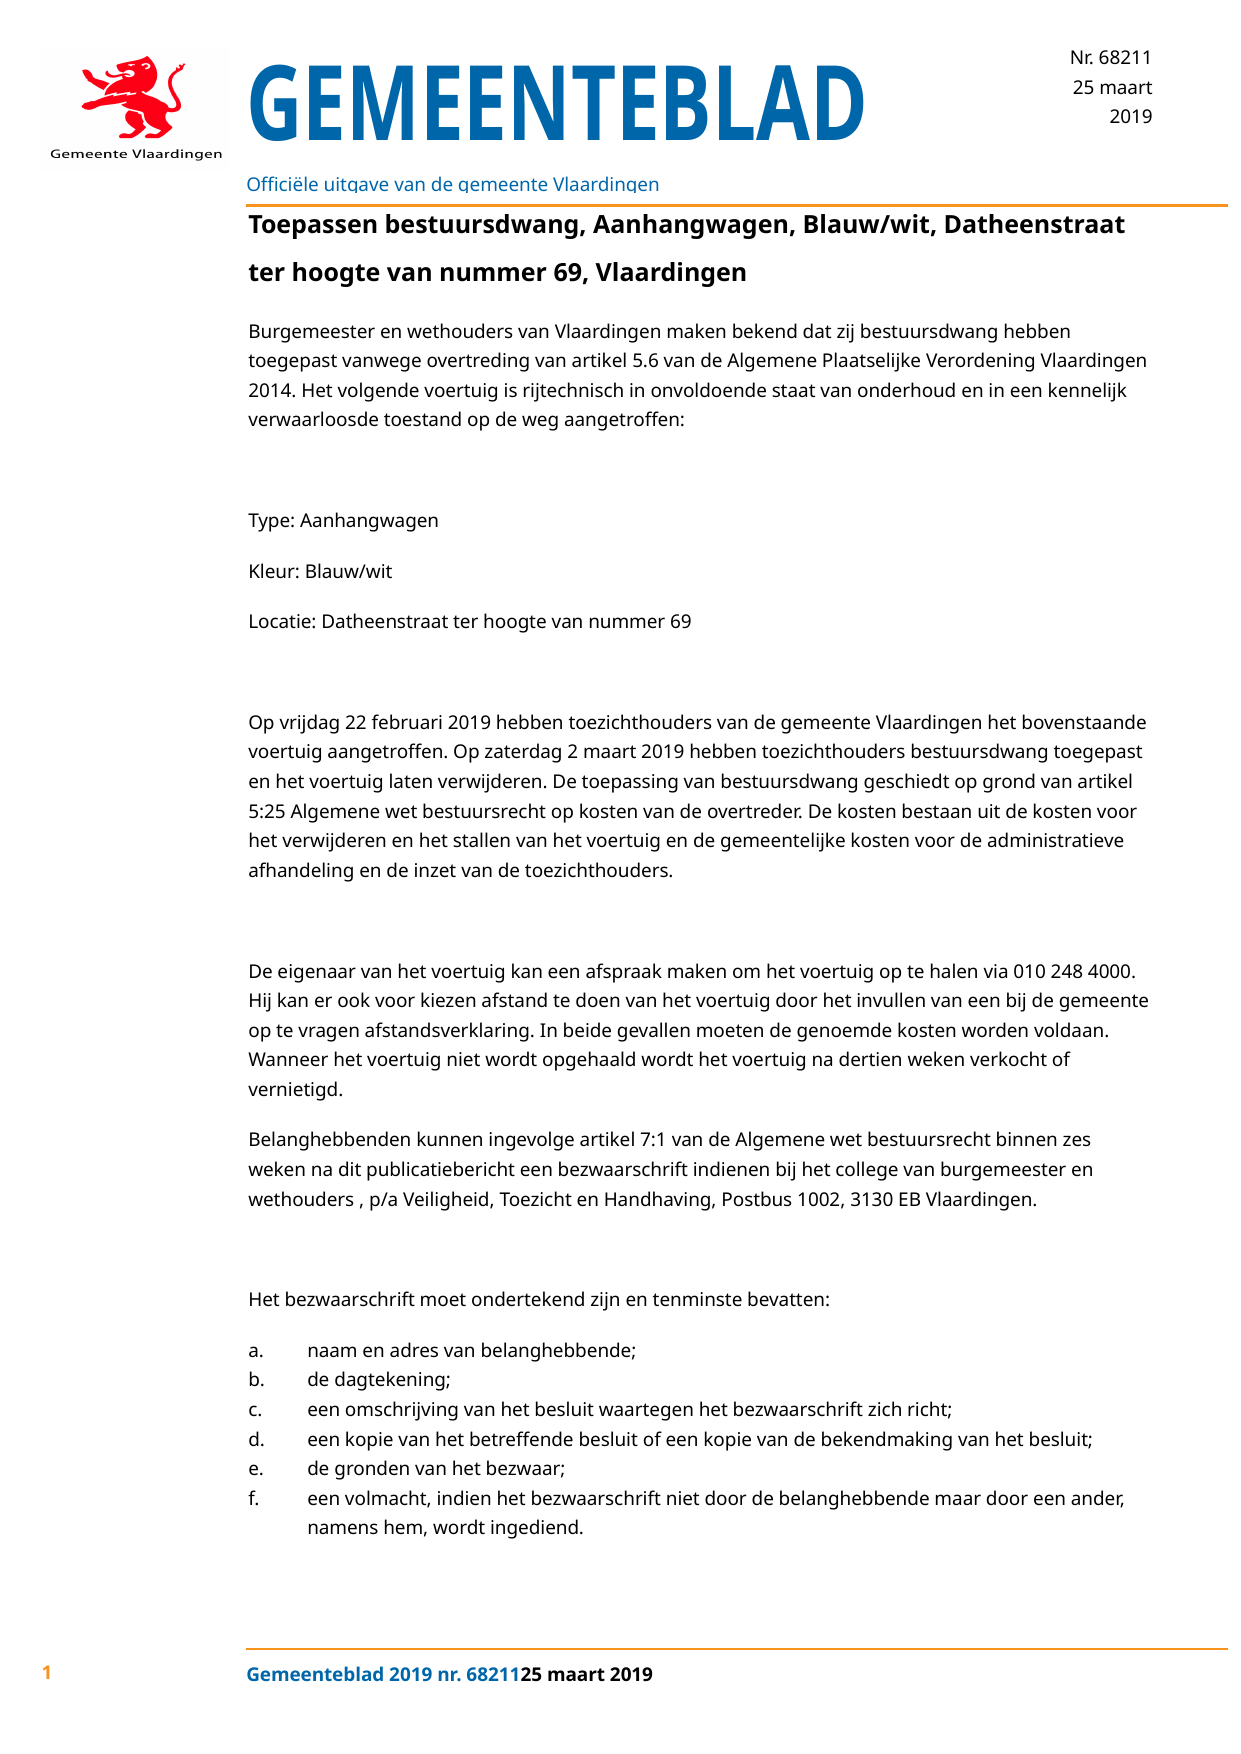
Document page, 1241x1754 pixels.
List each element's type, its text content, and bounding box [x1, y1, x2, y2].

text Burgemeester en wethouders van Vlaardingen maken bekend dat zij bestuursdwang hebben toegepast vanwege overtreding van artikel 5.6 van de Algemene Plaatselijke Verordening Vlaardingen 2014. Het volgende voertuig is rijtechnisch in onvoldoende staat van onderhoud en in een kennelijk verwaarloosde toestand op de weg aangetroffen: [248, 318, 1152, 432]
text Type: Aanhangwagen [248, 507, 1152, 533]
text Het bezwaarschrift moet ondertekend zijn en tenminste bevatten: [248, 1287, 1152, 1312]
text Toepassen bestuursdwang, Aanhangwagen, Blauw/wit, Datheenstraat ter hoogte van nummer 69, Vlaardingen [248, 207, 1152, 288]
list een omschrijving van het besluit waartegen het bezwaarschrift zich richt; [248, 1396, 1152, 1422]
picture [41, 47, 231, 172]
text Op vrijdag 22 februari 2019 hebben toezichthouders van de gemeente Vlaardingen het bovenstaande voertuig aangetroffen. Op zaterdag 2 maart 2019 hebben toezichthouders bestuursdwang toegepast en het voertuig laten verwijderen. De toepassing van bestuursdwang geschiedt op grond van artikel 5:25 Algemene wet bestuursrecht op kosten van de overtreder. De kosten bestaan uit de kosten voor het verwijderen en het stallen van het voertuig en de gemeentelijke kosten voor de administratieve afhandeling en de inzet van de toezichthouders. [248, 709, 1152, 883]
text Locatie: Datheenstraat ter hoogte van nummer 69 [248, 608, 1152, 634]
list een kopie van het betreffende besluit of een kopie van de bekendmaking van het besluit; [248, 1426, 1152, 1452]
list de dagtekening; [248, 1367, 1152, 1392]
text De eigenaar van het voertuig kan een afspraak maken om het voertuig op te halen via 010 248 4000. Hij kan er ook voor kiezen afstand te doen van het voertuig door het invullen van een bij de gemeente op te vragen afstandsverklaring. In beide gevallen moeten de genoemde kosten worden voldaan. Wanneer het voertuig niet wordt opgehaald wordt het voertuig na dertien weken verkocht of vernietigd. [248, 958, 1152, 1102]
list naam en adres van belanghebbende; [248, 1337, 1152, 1363]
text Belanghebbenden kunnen ingevolge artikel 7:1 van de Algemene wet bestuursrecht binnen zes weken na dit publicatiebericht een bezwaarschrift indienen bij het college van burgemeester en wethouders , p/a Veiligheid, Toezicht en Handhaving, Postbus 1002, 3130 EB Vlaardingen. [248, 1127, 1152, 1212]
text Kleur: Blauw/wit [248, 558, 1152, 584]
list de gronden van het bezwaar; [248, 1455, 1152, 1481]
list een volmacht, indien het bezwaarschrift niet door de belanghebbende maar door een ander, namens hem, wordt ingediend. [248, 1485, 1152, 1540]
